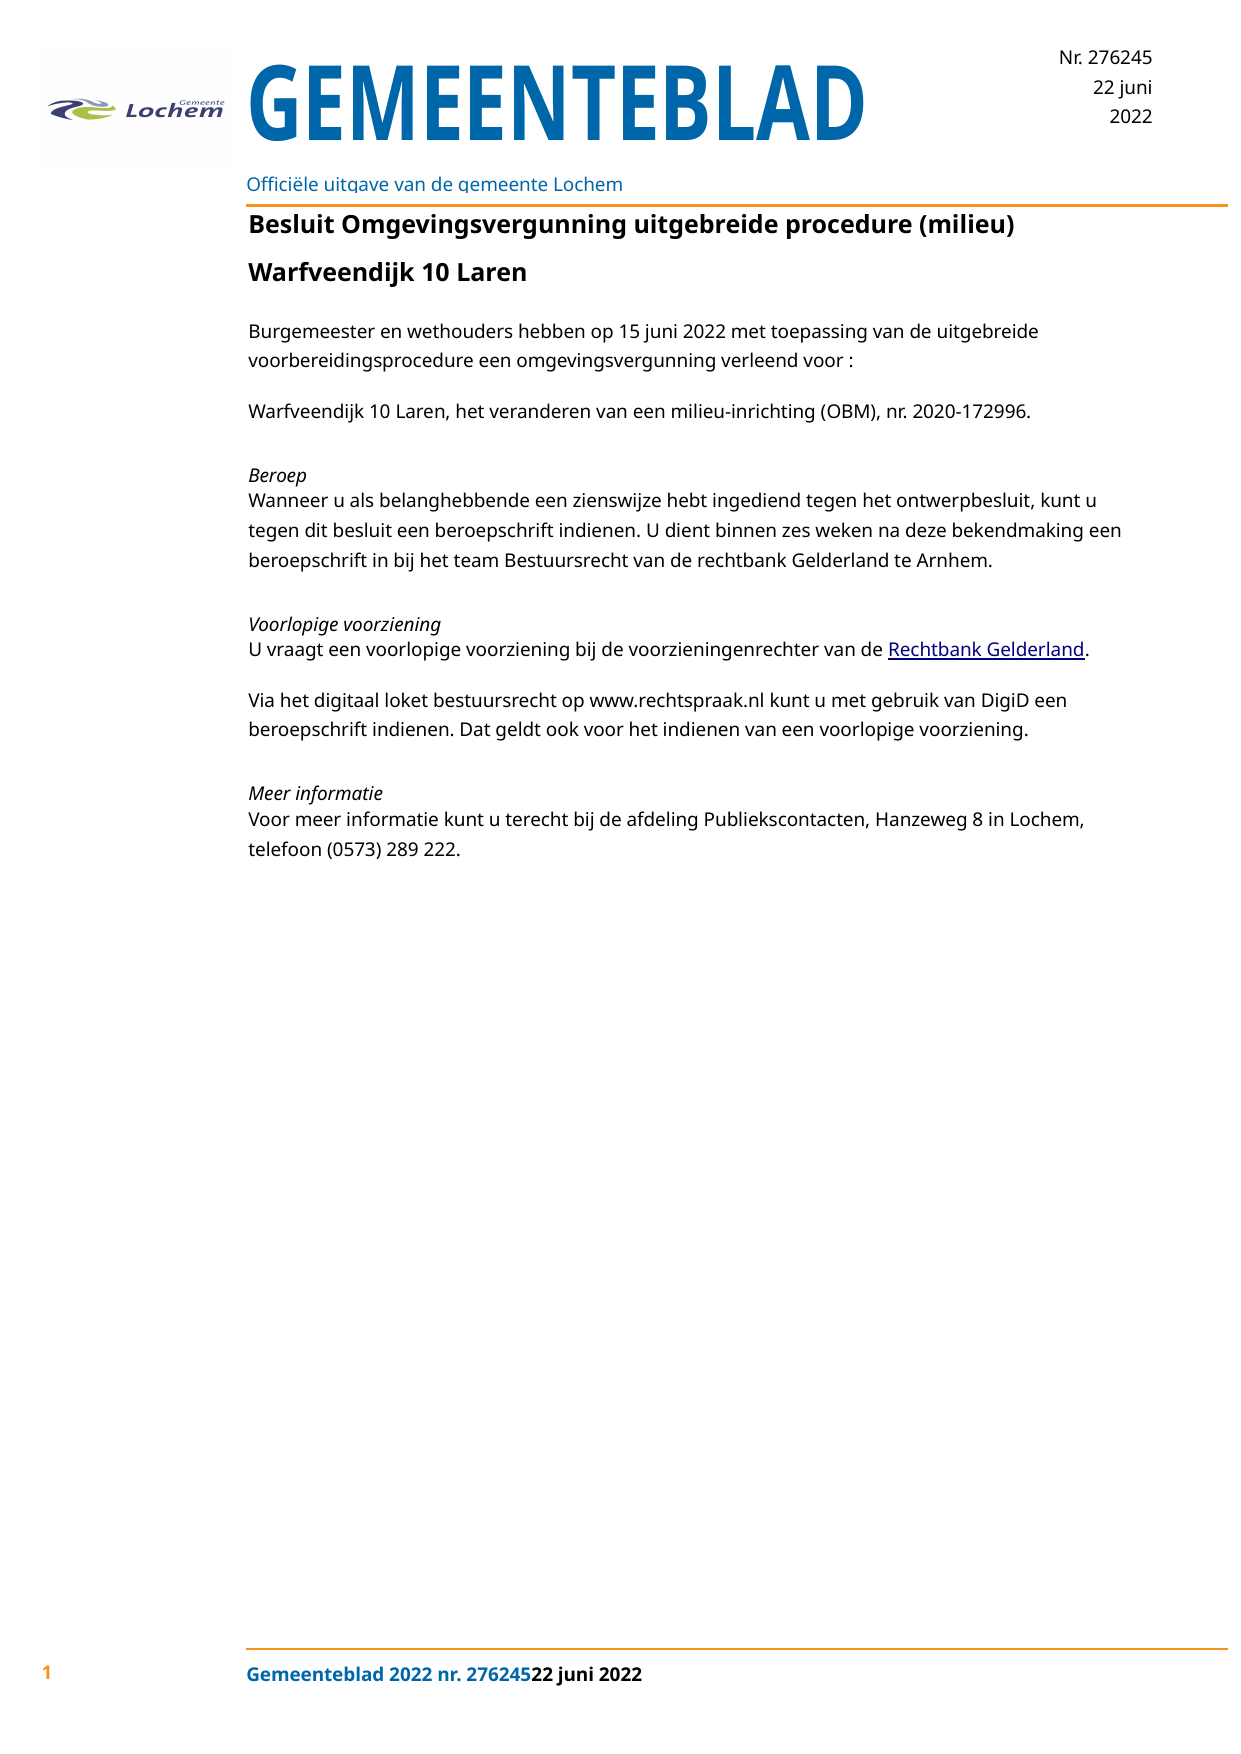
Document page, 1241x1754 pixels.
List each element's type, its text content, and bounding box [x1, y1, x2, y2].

picture [41, 47, 231, 172]
text Via het digitaal loket bestuursrecht op www.rechtspraak.nl kunt u met gebruik van DigiD een beroepschrift indienen. Dat geldt ook voor het indienen van een voorlopige voorziening. [248, 687, 1152, 742]
text Wanneer u als belanghebbende een zienswijze hebt ingediend tegen het ontwerpbesluit, kunt u tegen dit besluit een beroepschrift indienen. U dient binnen zes weken na deze bekendmaking een beroepschrift in bij het team Bestuursrecht van de rechtbank Gelderland te Arnhem. [248, 488, 1152, 572]
text Voor meer informatie kunt u terecht bij de afdeling Publiekscontacten, Hanzeweg 8 in Lochem, telefoon (0573) 289 222. [248, 806, 1152, 861]
text Besluit Omgevingsvergunning uitgebreide procedure (milieu) Warfveendijk 10 Laren [248, 207, 1152, 288]
text Burgemeester en wethouders hebben op 15 juni 2022 met toepassing van de uitgebreide voorbereidingsprocedure een omgevingsvergunning verleend voor : [248, 318, 1152, 373]
text Voorlopige voorziening [248, 611, 1152, 636]
text U vraagt een voorlopige voorziening bij de voorzieningenrechter van de Rechtbank Gelderland. [248, 636, 1152, 662]
text Warfveendijk 10 Laren, het veranderen van een milieu-inrichting (OBM), nr. 2020-172996. [248, 398, 1152, 424]
text Meer informatie [248, 780, 1152, 806]
text Beroep [248, 462, 1152, 488]
